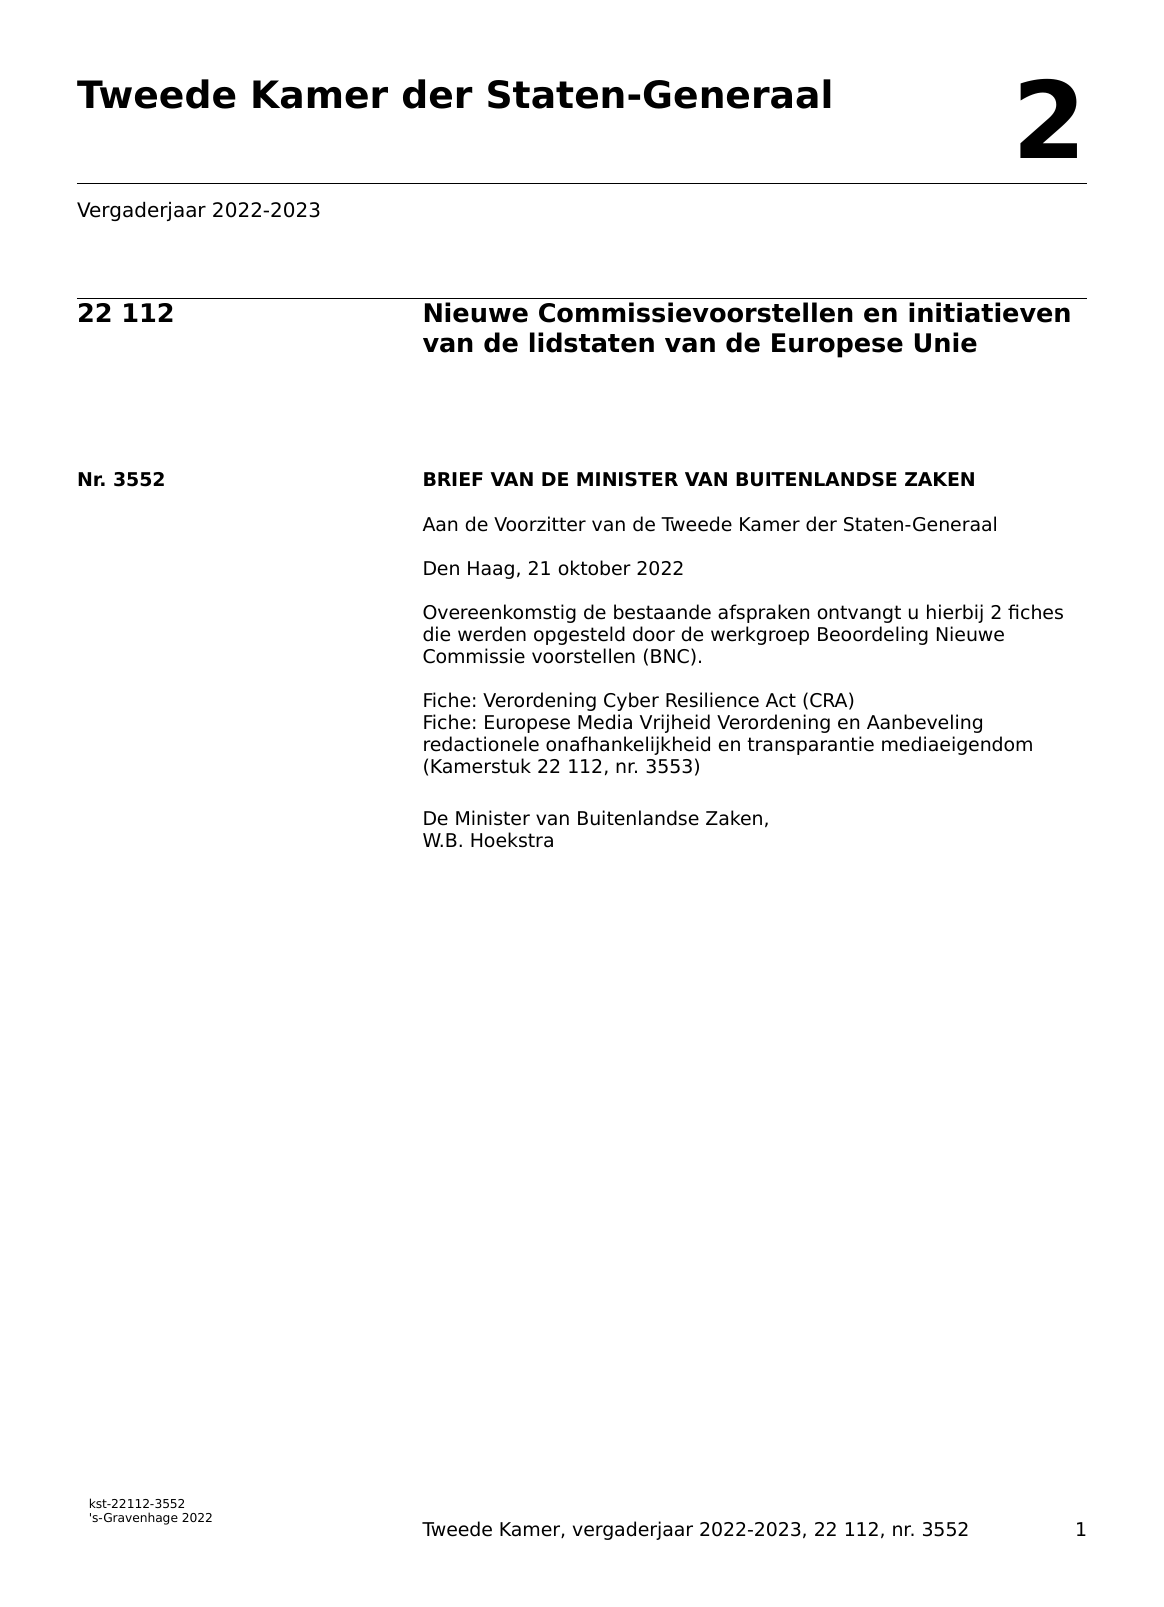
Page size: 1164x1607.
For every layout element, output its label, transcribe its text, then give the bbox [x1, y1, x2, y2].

table_cell Vergaderjaar 2022-2023 [77, 184, 1087, 298]
table_header 2 [886, 59, 1087, 183]
text Fiche: Verordening Cyber Resilience Act (CRA) [422, 690, 1087, 712]
text kst-22112-3552 [88, 1497, 323, 1511]
text De Minister van Buitenlandse Zaken, W.B. Hoekstra [422, 808, 1087, 852]
text 's-Gravenhage 2022 [88, 1511, 323, 1525]
text Den Haag, 21 oktober 2022 [422, 558, 1087, 580]
text Fiche: Europese Media Vrijheid Verordening en Aanbeveling redactionele onafhankelijkheid en transparantie mediaeigendom (Kamerstuk 22 112, nr. 3553) [422, 712, 1087, 778]
text Aan de Voorzitter van de Tweede Kamer der Staten-Generaal [422, 513, 1087, 536]
table_header Tweede Kamer der Staten-Generaal [77, 59, 886, 183]
subtitle 22 112 Nieuwe Commissievoorstellen en initiatieven van de lidstaten van de Europese Unie [77, 299, 1087, 358]
text Overeenkomstig de bestaande afspraken ontvangt u hierbij 2 fiches die werden opgesteld door de werkgroep Beoordeling Nieuwe Commissie voorstellen (BNC). [422, 602, 1087, 668]
subtitle Nr. 3552 BRIEF VAN DE MINISTER VAN BUITENLANDSE ZAKEN [77, 469, 1087, 491]
